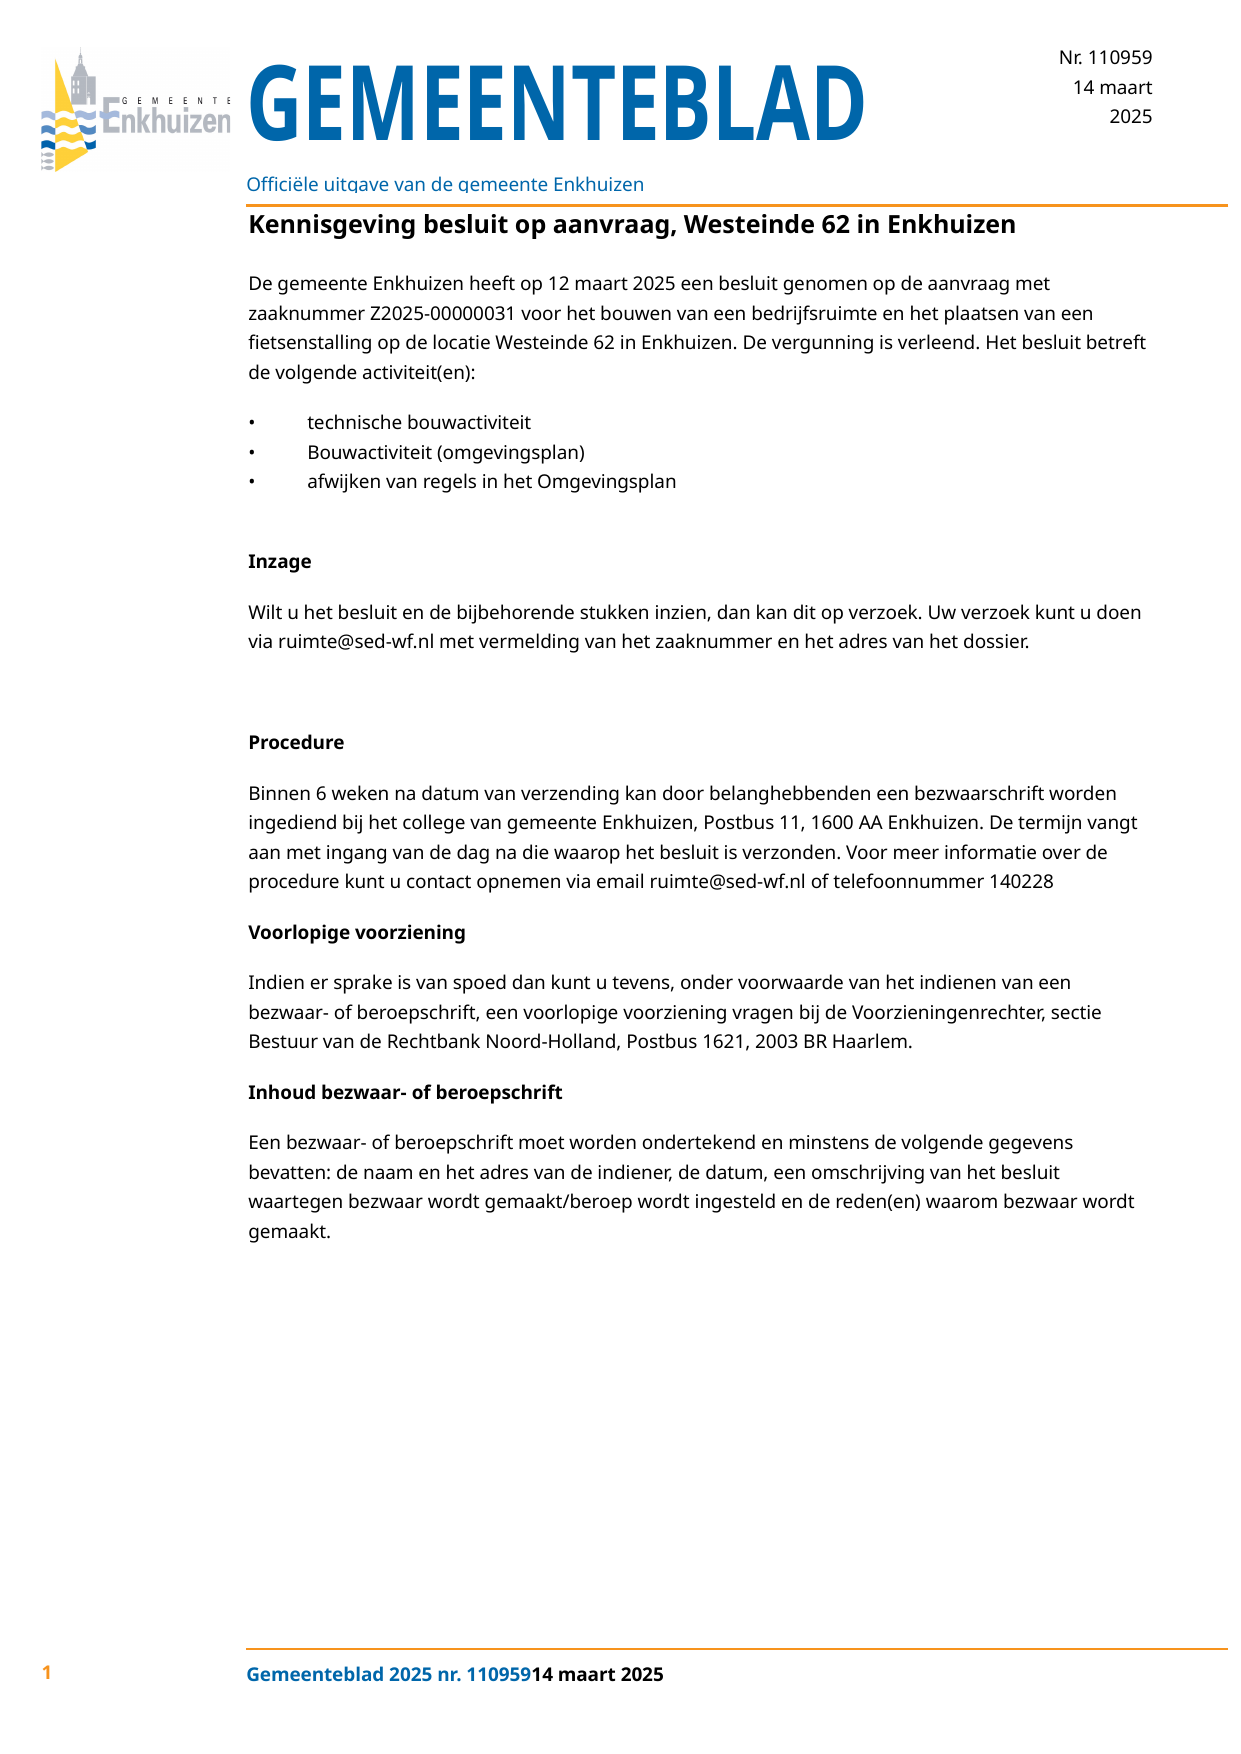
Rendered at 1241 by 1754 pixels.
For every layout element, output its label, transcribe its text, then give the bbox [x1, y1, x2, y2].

text Inzage [248, 549, 1152, 574]
text Indien er sprake is van spoed dan kunt u tevens, onder voorwaarde van het indienen van een bezwaar- of beroepschrift, een voorlopige voorziening vragen bij de Voorzieningenrechter, sectie Bestuur van de Rechtbank Noord-Holland, Postbus 1621, 2003 BR Haarlem. [248, 969, 1152, 1054]
text Inhoud bezwaar- of beroepschrift [248, 1079, 1152, 1105]
text Kennisgeving besluit op aanvraag, Westeinde 62 in Enkhuizen [248, 207, 1152, 241]
text Procedure [248, 729, 1152, 755]
text Een bezwaar- of beroepschrift moet worden ondertekend en minstens de volgende gegevens bevatten: de naam en het adres van de indiener, de datum, een omschrijving van het besluit waartegen bezwaar wordt gemaakt/beroep wordt ingesteld en de reden(en) waarom bezwaar wordt gemaakt. [248, 1129, 1152, 1244]
picture [41, 47, 231, 172]
text Voorlopige voorziening [248, 919, 1152, 945]
list technische bouwactiviteit [248, 409, 1152, 435]
text Wilt u het besluit en de bijbehorende stukken inzien, dan kan dit op verzoek. Uw verzoek kunt u doen via ruimte@sed-wf.nl met vermelding van het zaaknummer en het adres van het dossier. [248, 599, 1152, 654]
list Bouwactiviteit (omgevingsplan) [248, 439, 1152, 465]
list afwijken van regels in het Omgevingsplan [248, 469, 1152, 494]
text Binnen 6 weken na datum van verzending kan door belanghebbenden een bezwaarschrift worden ingediend bij het college van gemeente Enkhuizen, Postbus 11, 1600 AA Enkhuizen. De termijn vangt aan met ingang van de dag na die waarop het besluit is verzonden. Voor meer informatie over de procedure kunt u contact opnemen via email ruimte@sed-wf.nl of telefoonnummer 140228 [248, 780, 1152, 894]
text De gemeente Enkhuizen heeft op 12 maart 2025 een besluit genomen op de aanvraag met zaaknummer Z2025-00000031 voor het bouwen van een bedrijfsruimte en het plaatsen van een fietsenstalling op de locatie Westeinde 62 in Enkhuizen. De vergunning is verleend. Het besluit betreft de volgende activiteit(en): [248, 270, 1152, 385]
